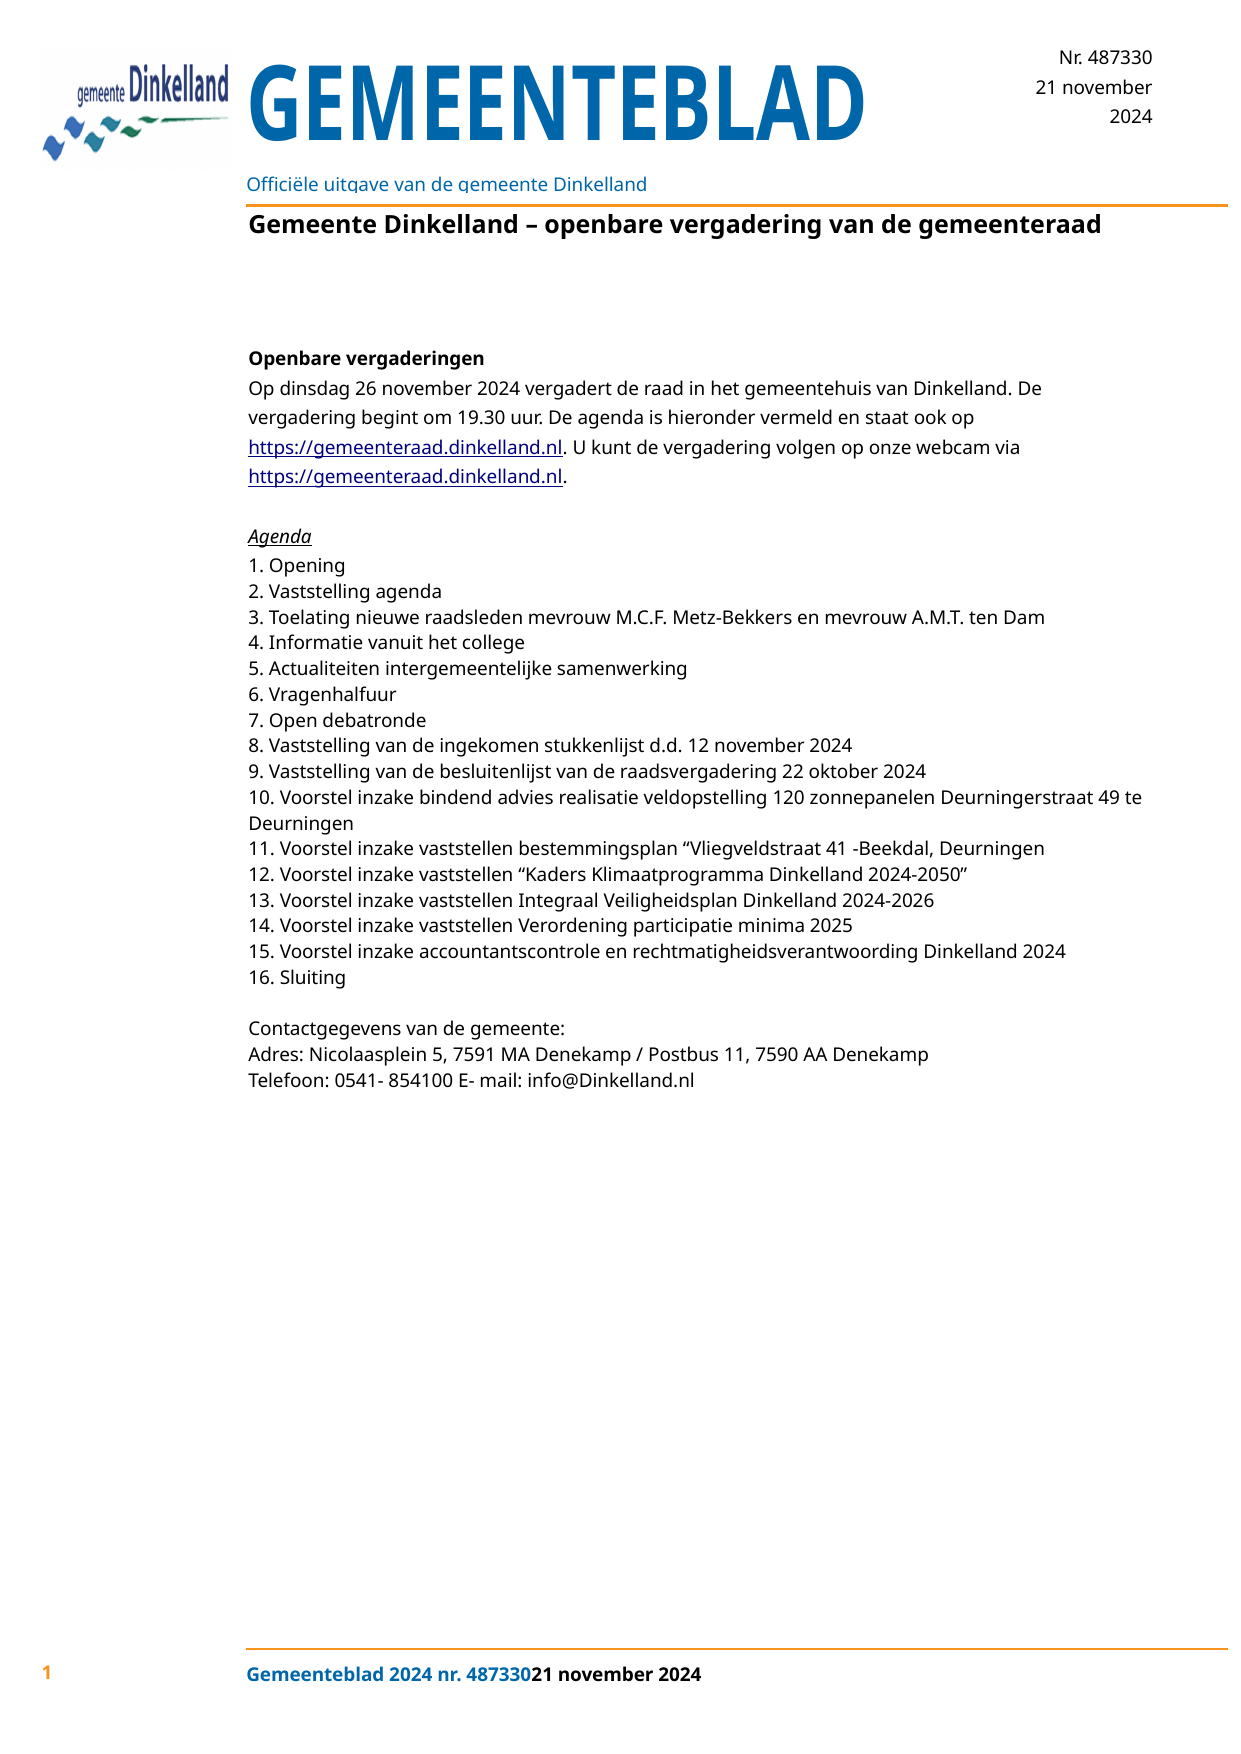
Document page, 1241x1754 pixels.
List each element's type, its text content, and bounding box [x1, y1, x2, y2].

text Gemeente Dinkelland – openbare vergadering van de gemeenteraad [248, 207, 1152, 241]
text 7. Open debatronde [248, 707, 1152, 732]
text 13. Voorstel inzake vaststellen Integraal Veiligheidsplan Dinkelland 2024-2026 [248, 887, 1152, 913]
text Contactgegevens van de gemeente: [248, 1016, 1152, 1041]
text 6. Vragenhalfuur [248, 681, 1152, 707]
text 1. Opening [248, 552, 1152, 578]
text 9. Vaststelling van de besluitenlijst van de raadsvergadering 22 oktober 2024 [248, 758, 1152, 784]
text 5. Actualiteiten intergemeentelijke samenwerking [248, 655, 1152, 681]
text 11. Voorstel inzake vaststellen bestemmingsplan “Vliegveldstraat 41 -Beekdal, Deurningen [248, 835, 1152, 861]
text 14. Voorstel inzake vaststellen Verordening participatie minima 2025 [248, 913, 1152, 938]
text Op dinsdag 26 november 2024 vergadert de raad in het gemeentehuis van Dinkelland. De vergadering begint om 19.30 uur. De agenda is hieronder vermeld en staat ook op https://gemeenteraad.dinkelland.nl. U kunt de vergadering volgen op onze webcam via https://gemeenteraad.dinkelland.nl. [248, 375, 1152, 489]
text Adres: Nicolaasplein 5, 7591 MA Denekamp / Postbus 11, 7590 AA Denekamp [248, 1041, 1152, 1067]
text Telefoon: 0541- 854100 E- mail: info@Dinkelland.nl [248, 1067, 1152, 1093]
text 2. Vaststelling agenda [248, 578, 1152, 604]
text 12. Voorstel inzake vaststellen “Kaders Klimaatprogramma Dinkelland 2024-2050” [248, 861, 1152, 887]
text Agenda [248, 523, 1152, 548]
text 10. Voorstel inzake bindend advies realisatie veldopstelling 120 zonnepanelen Deurningerstraat 49 te Deurningen [248, 784, 1152, 835]
text 15. Voorstel inzake accountantscontrole en rechtmatigheidsverantwoording Dinkelland 2024 [248, 938, 1152, 964]
text 4. Informatie vanuit het college [248, 629, 1152, 655]
text 16. Sluiting [248, 964, 1152, 990]
text 8. Vaststelling van de ingekomen stukkenlijst d.d. 12 november 2024 [248, 732, 1152, 758]
text Openbare vergaderingen [248, 345, 1152, 371]
picture [41, 47, 231, 172]
text 3. Toelating nieuwe raadsleden mevrouw M.C.F. Metz-Bekkers en mevrouw A.M.T. ten Dam [248, 604, 1152, 629]
